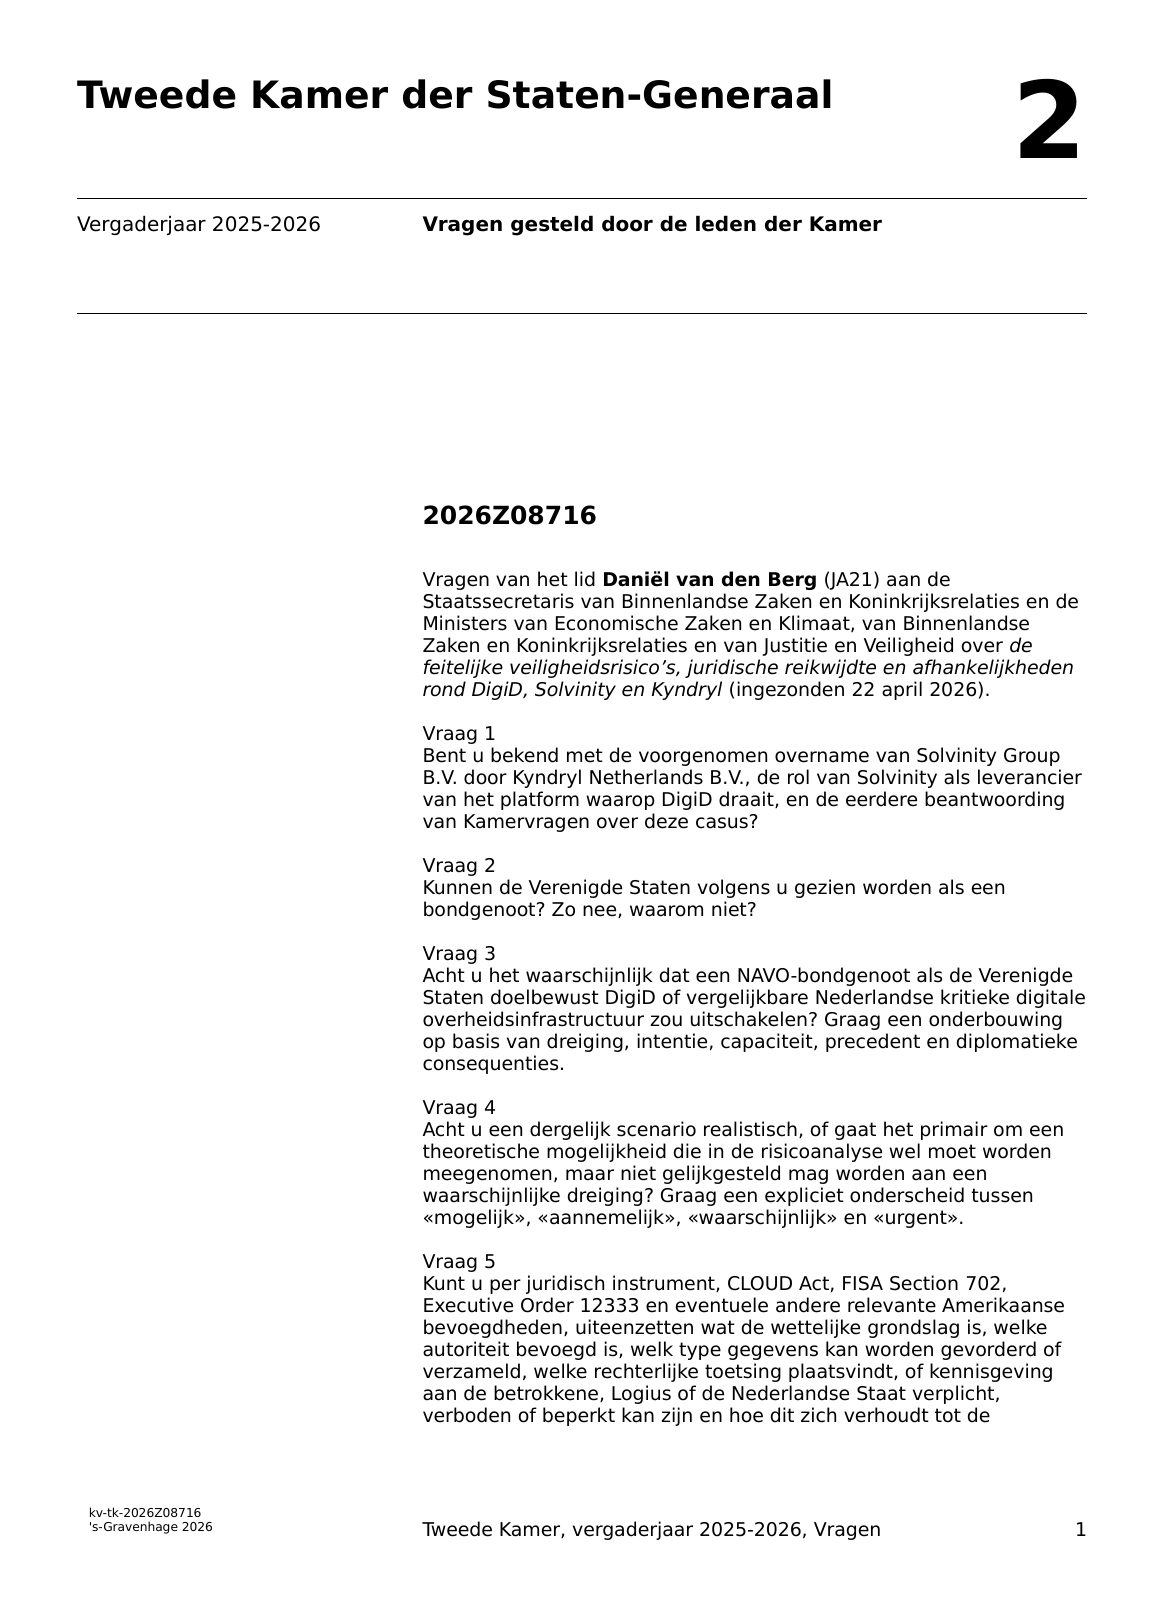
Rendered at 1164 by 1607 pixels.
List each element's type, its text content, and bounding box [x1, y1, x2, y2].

table_cell Vragen gesteld door de leden der Kamer [422, 199, 1087, 313]
text Vraag 2 [422, 855, 1087, 877]
text Vraag 1 [422, 723, 1087, 745]
text Kunnen de Verenigde Staten volgens u gezien worden als een bondgenoot? Zo nee, waarom niet? [422, 877, 1087, 921]
text Bent u bekend met de voorgenomen overname van Solvinity Group B.V. door Kyndryl Netherlands B.V., de rol van Solvinity als leverancier van het platform waarop DigiD draait, en de eerdere beantwoording van Kamervragen over deze casus? [422, 745, 1087, 833]
table_header Tweede Kamer der Staten-Generaal [77, 59, 886, 198]
text Vragen van het lid Daniël van den Berg (JA21) aan de Staatssecretaris van Binnenlandse Zaken en Koninkrijksrelaties en de Ministers van Economische Zaken en Klimaat, van Binnenlandse Zaken en Koninkrijksrelaties en van Justitie en Veiligheid over de feitelijke veiligheidsrisico’s, juridische reikwijdte en afhankelijkheden rond DigiD, Solvinity en Kyndryl (ingezonden 22 april 2026). [422, 569, 1087, 701]
text 's-Gravenhage 2026 [88, 1520, 323, 1534]
text Vraag 5 [422, 1251, 1087, 1273]
text Acht u een dergelijk scenario realistisch, of gaat het primair om een theoretische mogelijkheid die in de risicoanalyse wel moet worden meegenomen, maar niet gelijkgesteld mag worden aan een waarschijnlijke dreiging? Graag een expliciet onderscheid tussen «mogelijk», «aannemelijk», «waarschijnlijk» en «urgent». [422, 1119, 1087, 1229]
text kv-tk-2026Z08716 [88, 1506, 323, 1520]
text Vraag 4 [422, 1097, 1087, 1119]
text Vraag 3 [422, 943, 1087, 965]
text Kunt u per juridisch instrument, CLOUD Act, FISA Section 702, Executive Order 12333 en eventuele andere relevante Amerikaanse bevoegdheden, uiteenzetten wat de wettelijke grondslag is, welke autoriteit bevoegd is, welk type gegevens kan worden gevorderd of verzameld, welke rechterlijke toetsing plaatsvindt, of kennisgeving aan de betrokkene, Logius of de Nederlandse Staat verplicht, verboden of beperkt kan zijn en hoe dit zich verhoudt tot de [422, 1273, 1087, 1427]
text Acht u het waarschijnlijk dat een NAVO-bondgenoot als de Verenigde Staten doelbewust DigiD of vergelijkbare Nederlandse kritieke digitale overheidsinfrastructuur zou uitschakelen? Graag een onderbouwing op basis van dreiging, intentie, capaciteit, precedent en diplomatieke consequenties. [422, 965, 1087, 1075]
table_header 2 [886, 59, 1087, 198]
text 2026Z08716 [422, 501, 1087, 531]
table_cell Vergaderjaar 2025-2026 [77, 199, 422, 313]
